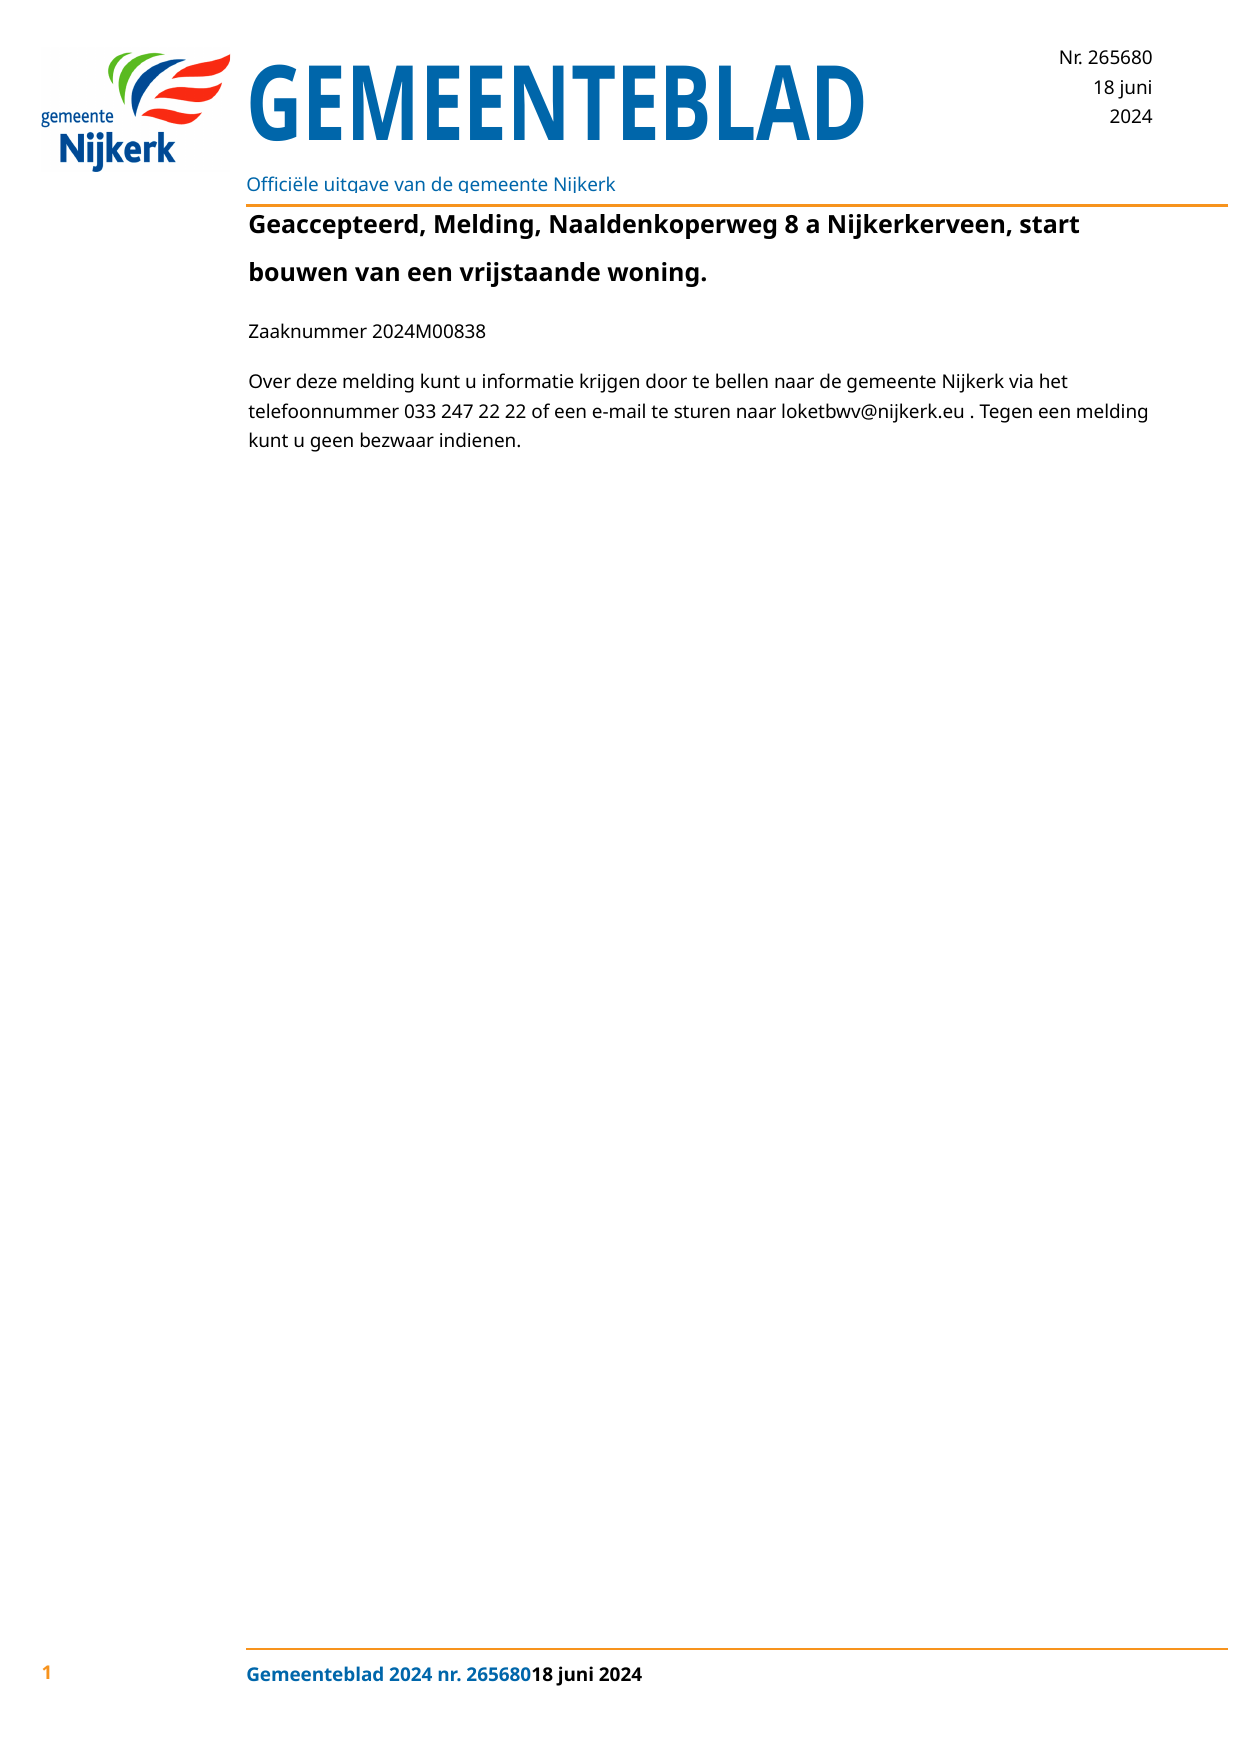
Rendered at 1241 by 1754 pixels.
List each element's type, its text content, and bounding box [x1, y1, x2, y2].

text Over deze melding kunt u informatie krijgen door te bellen naar de gemeente Nijkerk via het telefoonnummer 033 247 22 22 of een e-mail te sturen naar loketbwv@nijkerk.eu . Tegen een melding kunt u geen bezwaar indienen. [248, 368, 1152, 453]
text Zaaknummer 2024M00838 [248, 318, 1152, 344]
picture [41, 47, 231, 172]
text Geaccepteerd, Melding, Naaldenkoperweg 8 a Nijkerkerveen, start bouwen van een vrijstaande woning. [248, 207, 1152, 288]
